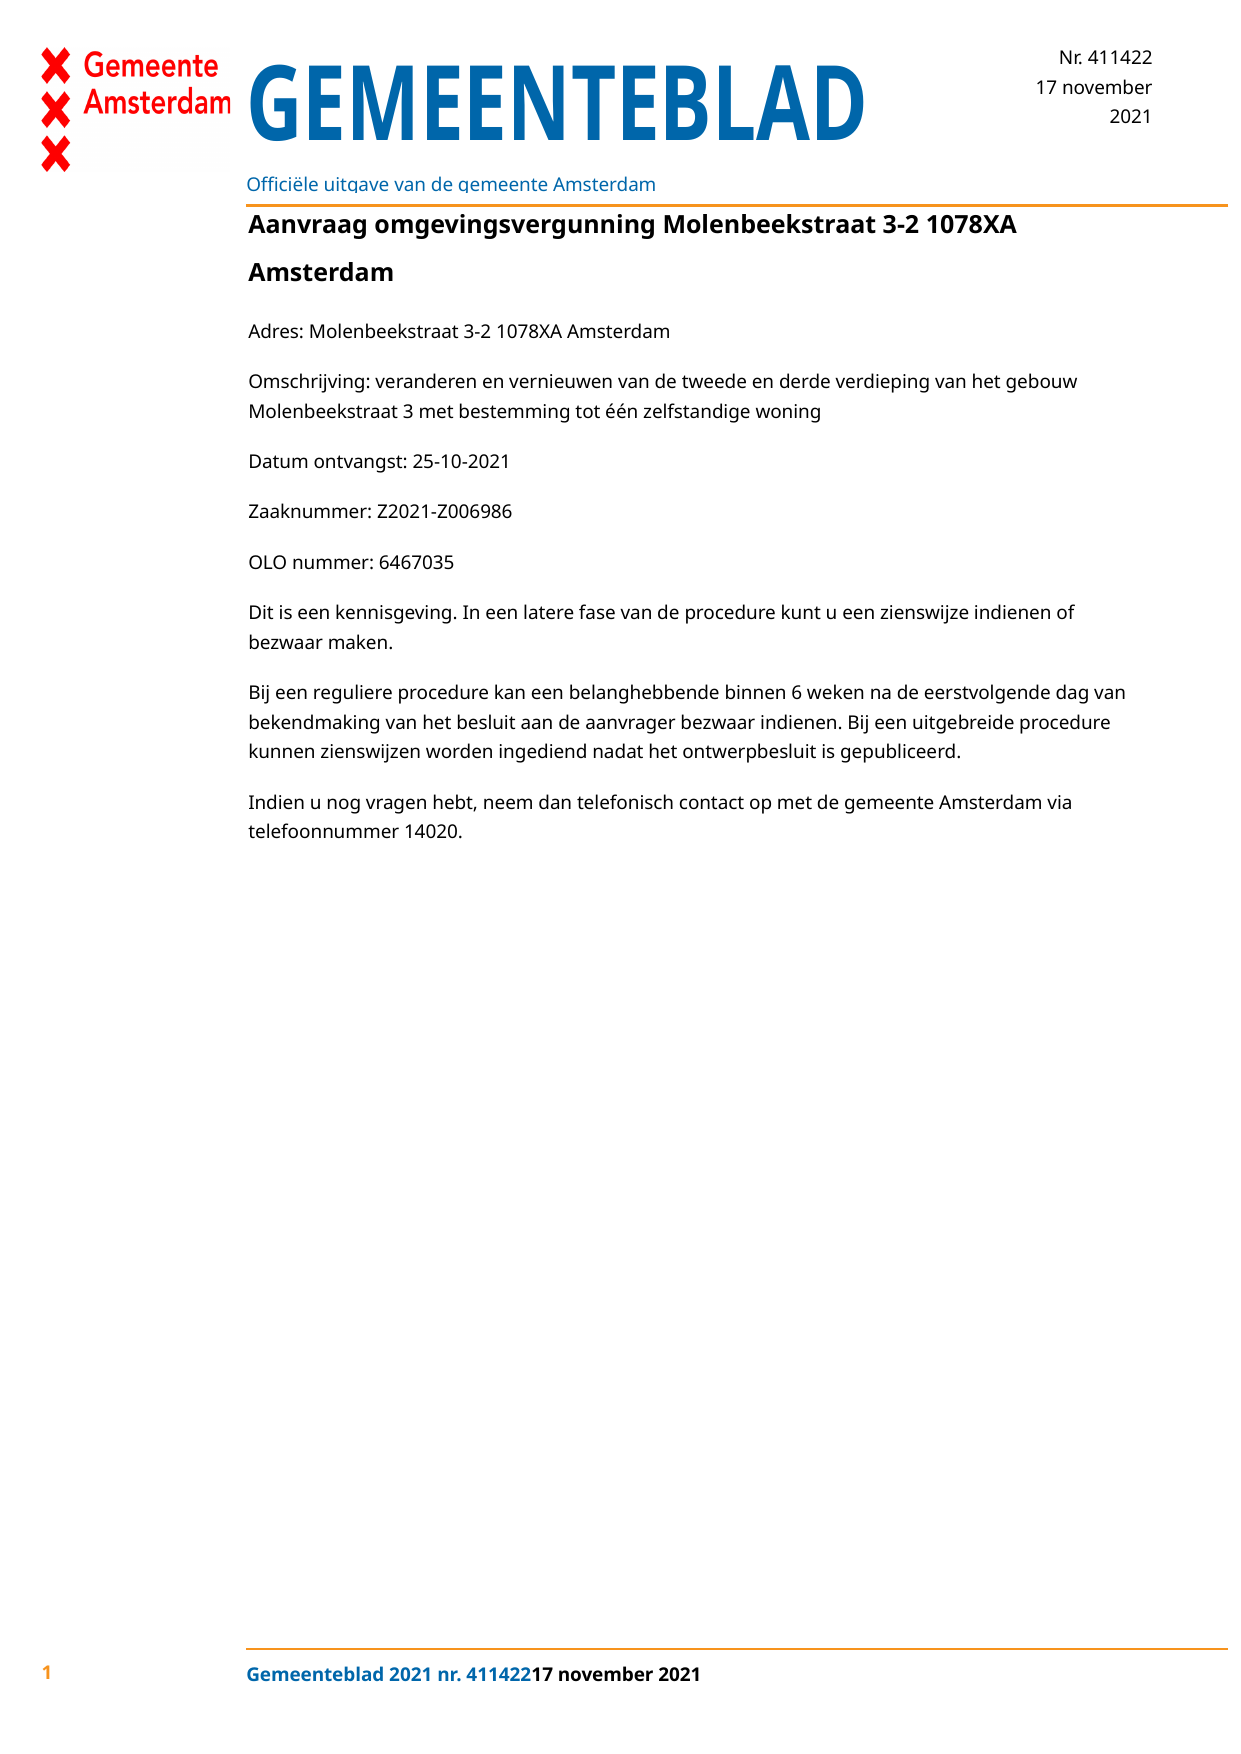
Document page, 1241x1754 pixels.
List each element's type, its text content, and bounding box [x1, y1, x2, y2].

text Aanvraag omgevingsvergunning Molenbeekstraat 3-2 1078XA Amsterdam [248, 207, 1152, 288]
text OLO nummer: 6467035 [248, 549, 1152, 575]
text Indien u nog vragen hebt, neem dan telefonisch contact op met de gemeente Amsterdam via telefoonnummer 14020. [248, 789, 1152, 844]
text Datum ontvangst: 25-10-2021 [248, 448, 1152, 474]
text Dit is een kennisgeving. In een latere fase van de procedure kunt u een zienswijze indienen of bezwaar maken. [248, 599, 1152, 655]
text Bij een reguliere procedure kan een belanghebbende binnen 6 weken na de eerstvolgende dag van bekendmaking van het besluit aan de aanvrager bezwaar indienen. Bij een uitgebreide procedure kunnen zienswijzen worden ingediend nadat het ontwerpbesluit is gepubliceerd. [248, 679, 1152, 764]
text Zaaknummer: Z2021-Z006986 [248, 499, 1152, 524]
text Omschrijving: veranderen en vernieuwen van de tweede en derde verdieping van het gebouw Molenbeekstraat 3 met bestemming tot één zelfstandige woning [248, 368, 1152, 424]
picture [41, 47, 231, 172]
text Adres: Molenbeekstraat 3-2 1078XA Amsterdam [248, 318, 1152, 344]
